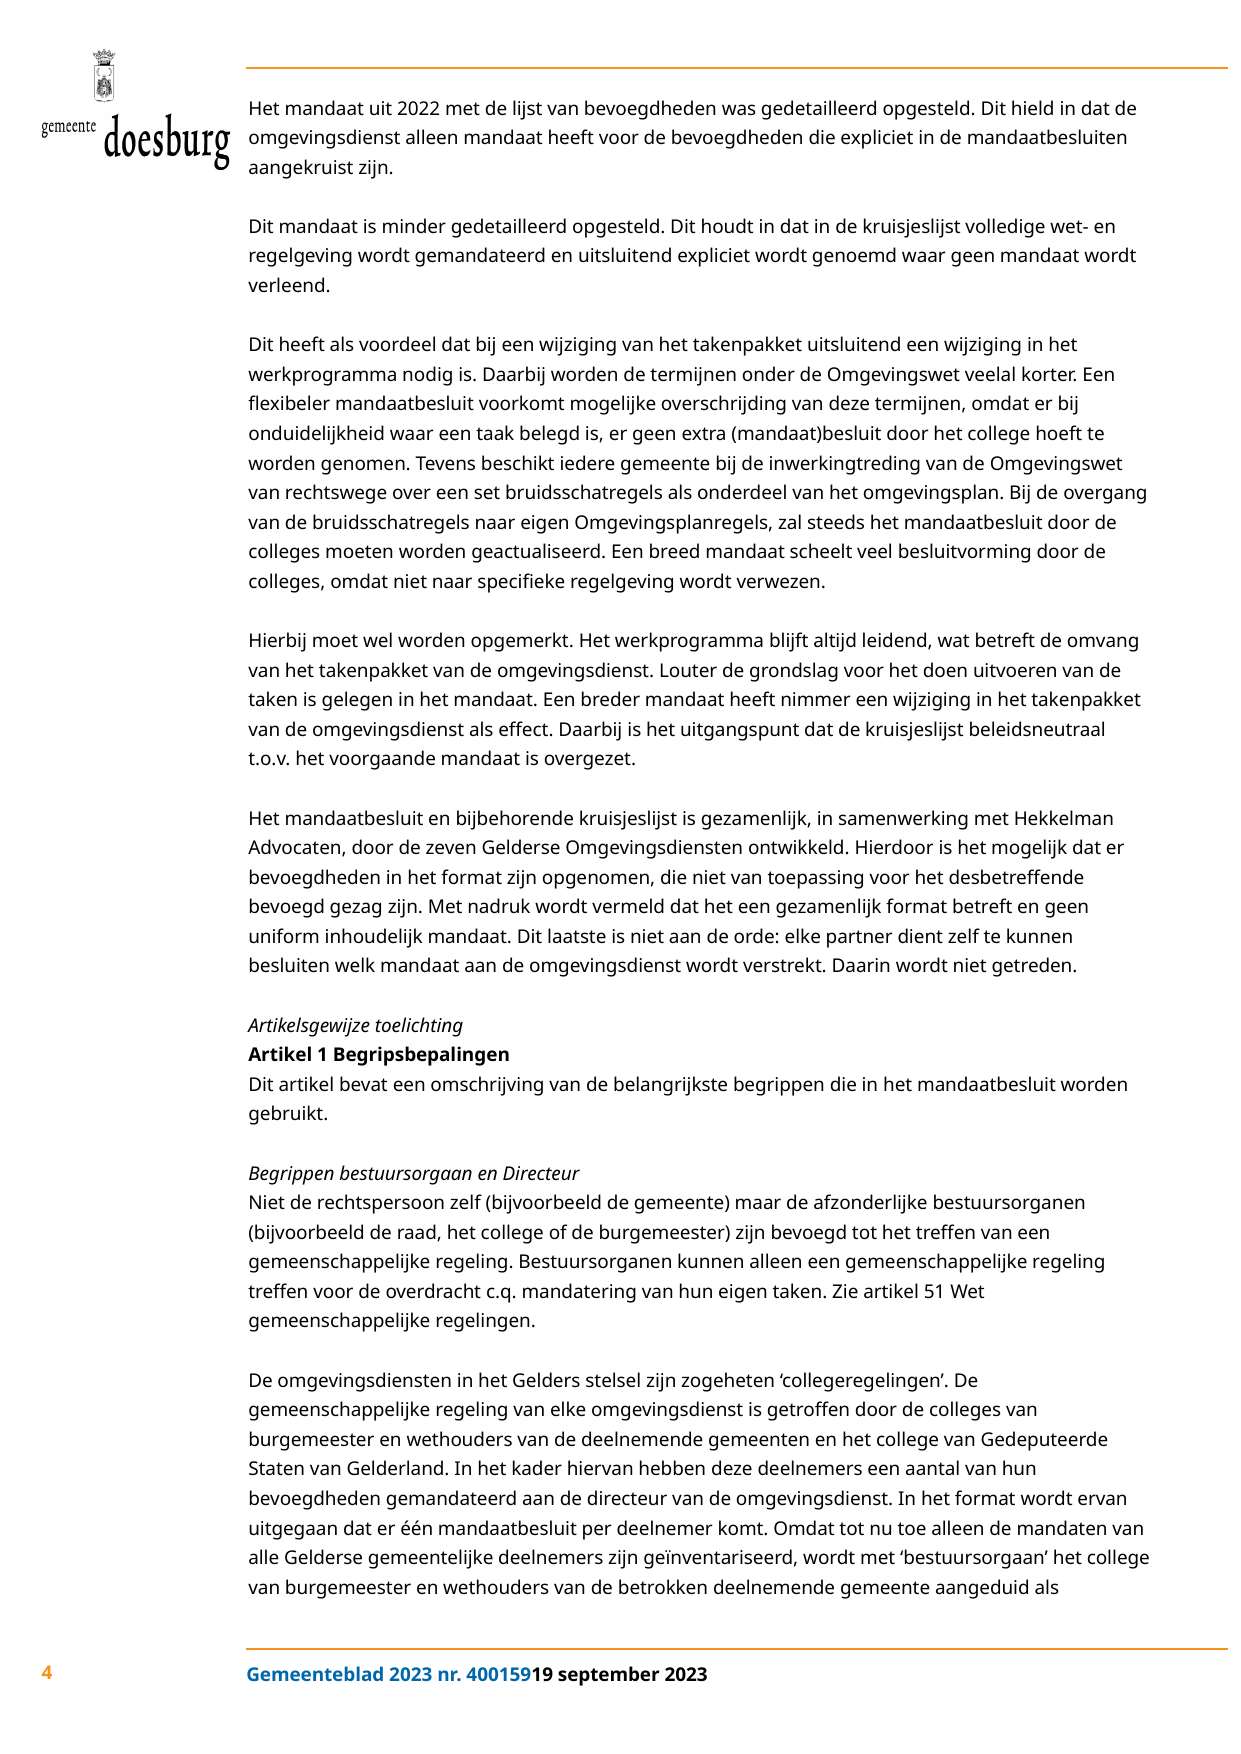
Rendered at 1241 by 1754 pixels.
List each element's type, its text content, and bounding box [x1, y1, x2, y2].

text Dit artikel bevat een omschrijving van de belangrijkste begrippen die in het mandaatbesluit worden gebruikt. [248, 1071, 1152, 1126]
text Hierbij moet wel worden opgemerkt. Het werkprogramma blijft altijd leidend, wat betreft de omvang van het takenpakket van de omgevingsdienst. Louter de grondslag voor het doen uitvoeren van de taken is gelegen in het mandaat. Een breder mandaat heeft nimmer een wijziging in het takenpakket van de omgevingsdienst als effect. Daarbij is het uitgangspunt dat de kruisjeslijst beleidsneutraal t.o.v. het voorgaande mandaat is overgezet. [248, 627, 1152, 771]
picture [41, 47, 231, 172]
text Het mandaatbesluit en bijbehorende kruisjeslijst is gezamenlijk, in samenwerking met Hekkelman Advocaten, door de zeven Gelderse Omgevingsdiensten ontwikkeld. Hierdoor is het mogelijk dat er bevoegdheden in het format zijn opgenomen, die niet van toepassing voor het desbetreffende bevoegd gezag zijn. Met nadruk wordt vermeld dat het een gezamenlijk format betreft en geen uniform inhoudelijk mandaat. Dit laatste is niet aan de orde: elke partner dient zelf te kunnen besluiten welk mandaat aan de omgevingsdienst wordt verstrekt. Daarin wordt niet getreden. [248, 805, 1152, 978]
text Artikelsgewijze toelichting [248, 1012, 1152, 1038]
text Dit heeft als voordeel dat bij een wijziging van het takenpakket uitsluitend een wijziging in het werkprogramma nodig is. Daarbij worden de termijnen onder de Omgevingswet veelal korter. Een flexibeler mandaatbesluit voorkomt mogelijke overschrijding van deze termijnen, omdat er bij onduidelijkheid waar een taak belegd is, er geen extra (mandaat)besluit door het college hoeft te worden genomen. Tevens beschikt iedere gemeente bij de inwerkingtreding van de Omgevingswet van rechtswege over een set bruidsschatregels als onderdeel van het omgevingsplan. Bij de overgang van de bruidsschatregels naar eigen Omgevingsplanregels, zal steeds het mandaatbesluit door de colleges moeten worden geactualiseerd. Een breed mandaat scheelt veel besluitvorming door de colleges, omdat niet naar specifieke regelgeving wordt verwezen. [248, 331, 1152, 594]
text Niet de rechtspersoon zelf (bijvoorbeeld de gemeente) maar de afzonderlijke bestuursorganen (bijvoorbeeld de raad, het college of de burgemeester) zijn bevoegd tot het treffen van een gemeenschappelijke regeling. Bestuursorganen kunnen alleen een gemeenschappelijke regeling treffen voor de overdracht c.q. mandatering van hun eigen taken. Zie artikel 51 Wet gemeenschappelijke regelingen. [248, 1189, 1152, 1333]
text De omgevingsdiensten in het Gelders stelsel zijn zogeheten ‘collegeregelingen’. De gemeenschappelijke regeling van elke omgevingsdienst is getroffen door de colleges van burgemeester en wethouders van de deelnemende gemeenten en het college van Gedeputeerde Staten van Gelderland. In het kader hiervan hebben deze deelnemers een aantal van hun bevoegdheden gemandateerd aan de directeur van de omgevingsdienst. In het format wordt ervan uitgegaan dat er één mandaatbesluit per deelnemer komt. Omdat tot nu toe alleen de mandaten van alle Gelderse gemeentelijke deelnemers zijn geïnventariseerd, wordt met ‘bestuursorgaan’ het college van burgemeester en wethouders van de betrokken deelnemende gemeente aangeduid als [248, 1367, 1152, 1600]
text Begrippen bestuursorgaan en Directeur [248, 1160, 1152, 1186]
text Artikel 1 Begripsbepalingen [248, 1041, 1152, 1067]
text Dit mandaat is minder gedetailleerd opgesteld. Dit houdt in dat in de kruisjeslijst volledige wet- en regelgeving wordt gemandateerd en uitsluitend expliciet wordt genoemd waar geen mandaat wordt verleend. [248, 213, 1152, 298]
text Het mandaat uit 2022 met de lijst van bevoegdheden was gedetailleerd opgesteld. Dit hield in dat de omgevingsdienst alleen mandaat heeft voor de bevoegdheden die expliciet in de mandaatbesluiten aangekruist zijn. [248, 95, 1152, 180]
